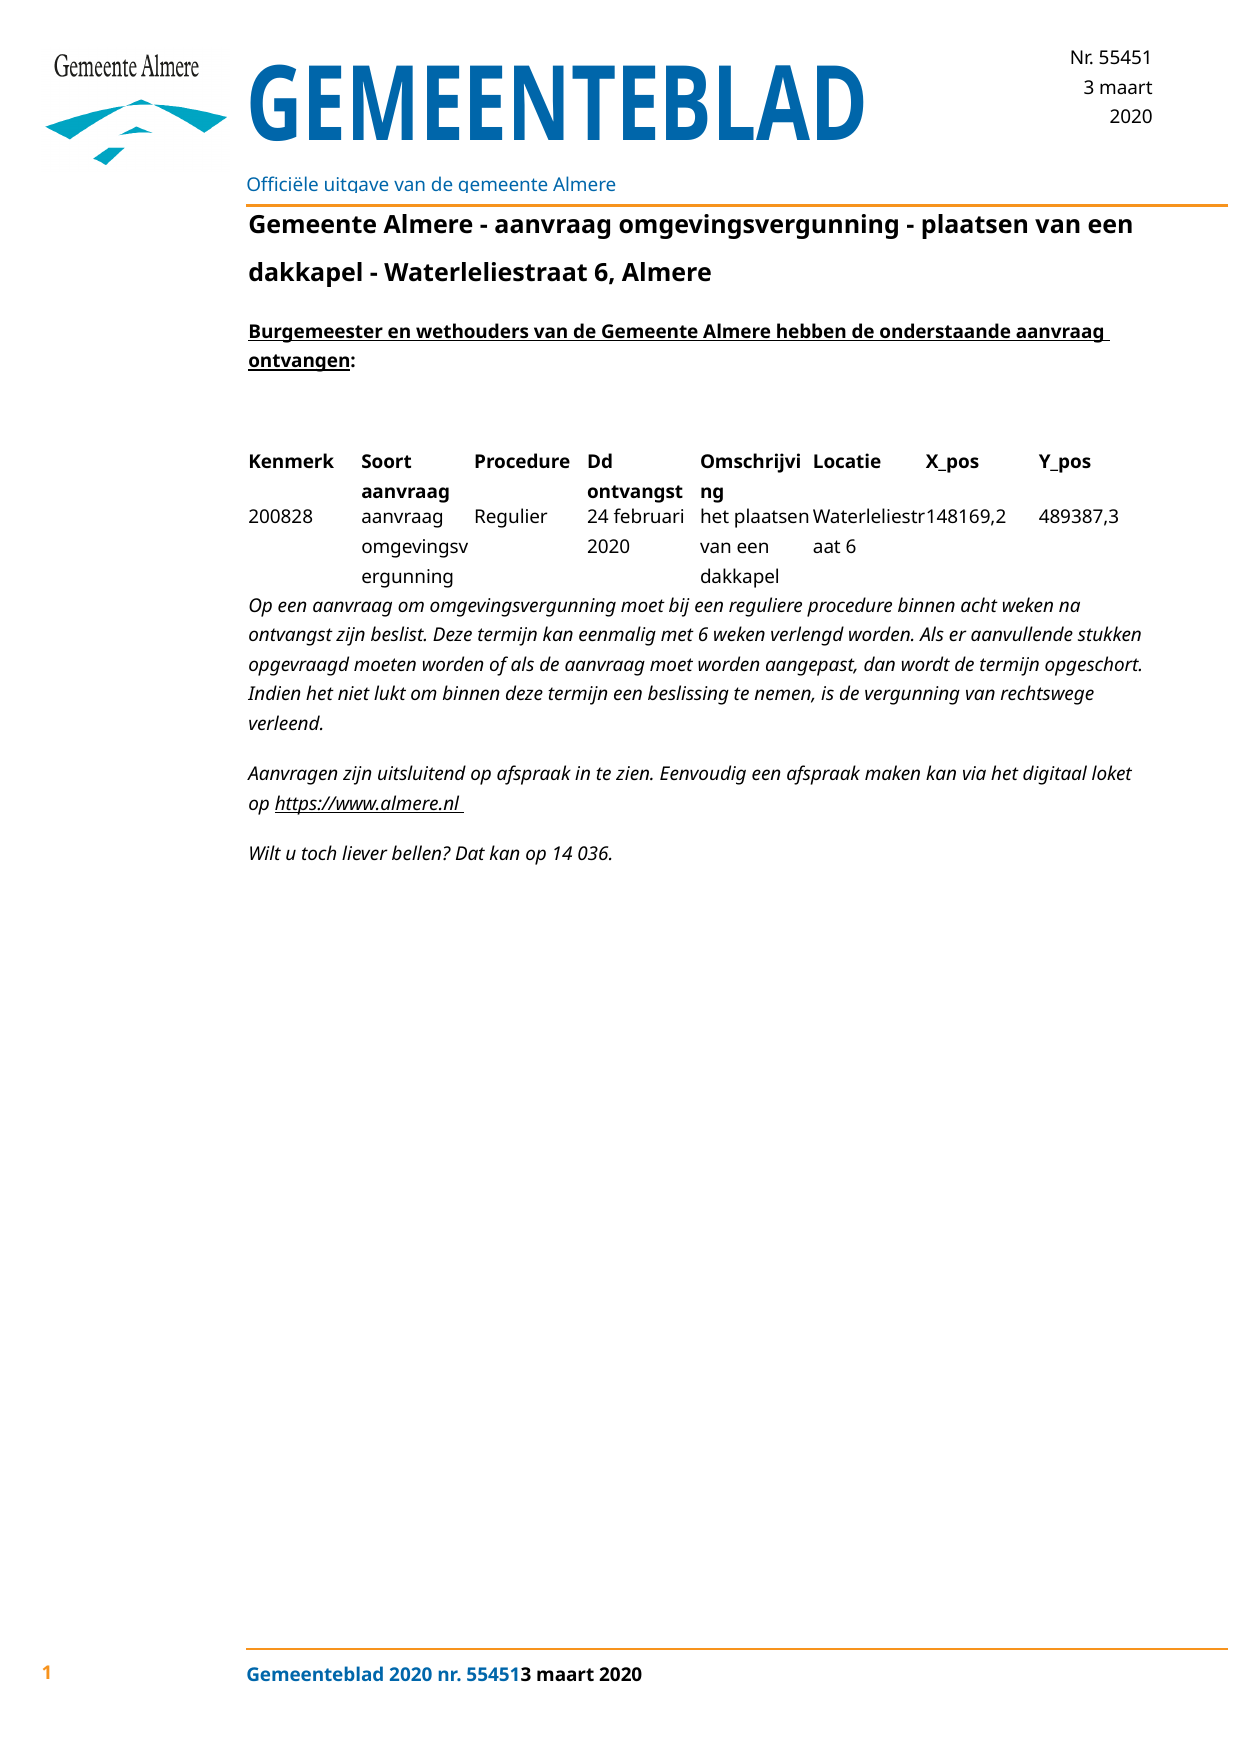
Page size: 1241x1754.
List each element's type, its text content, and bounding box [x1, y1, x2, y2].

table_cell 489387,3 [1039, 504, 1152, 589]
table_header Kenmerk [248, 449, 361, 504]
picture [41, 47, 231, 172]
table_header Omschrijving [700, 449, 813, 504]
text Gemeente Almere - aanvraag omgevingsvergunning - plaatsen van een dakkapel - Waterleliestraat 6, Almere [248, 207, 1152, 288]
table_cell 24 februari 2020 [587, 504, 700, 589]
table_cell aanvraag omgevingsvergunning [361, 504, 474, 589]
text Op een aanvraag om omgevingsvergunning moet bij een reguliere procedure binnen acht weken na ontvangst zijn beslist. Deze termijn kan eenmalig met 6 weken verlengd worden. Als er aanvullende stukken opgevraagd moeten worden of als de aanvraag moet worden aangepast, dan wordt de termijn opgeschort. Indien het niet lukt om binnen deze termijn een beslissing te nemen, is de vergunning van rechtswege verleend. [248, 592, 1152, 736]
table_cell 148169,2 [926, 504, 1038, 589]
table_header Soort aanvraag [361, 449, 474, 504]
table_header Y_pos [1039, 449, 1152, 504]
table_cell Regulier [474, 504, 587, 589]
table_header Procedure [474, 449, 587, 504]
text Burgemeester en wethouders van de Gemeente Almere hebben de onderstaande aanvraag ontvangen: [248, 318, 1152, 373]
table_cell 200828 [248, 504, 361, 589]
text Aanvragen zijn uitsluitend op afspraak in te zien. Eenvoudig een afspraak maken kan via het digitaal loket op https://www.almere.nl [248, 761, 1152, 816]
table_cell het plaatsen van een dakkapel [700, 504, 813, 589]
text Wilt u toch liever bellen? Dat kan op 14 036. [248, 841, 1152, 866]
table_cell Waterleliestraat 6 [813, 504, 926, 589]
table_header Locatie [813, 449, 926, 504]
table_header X_pos [926, 449, 1038, 504]
table_header Dd ontvangst [587, 449, 700, 504]
